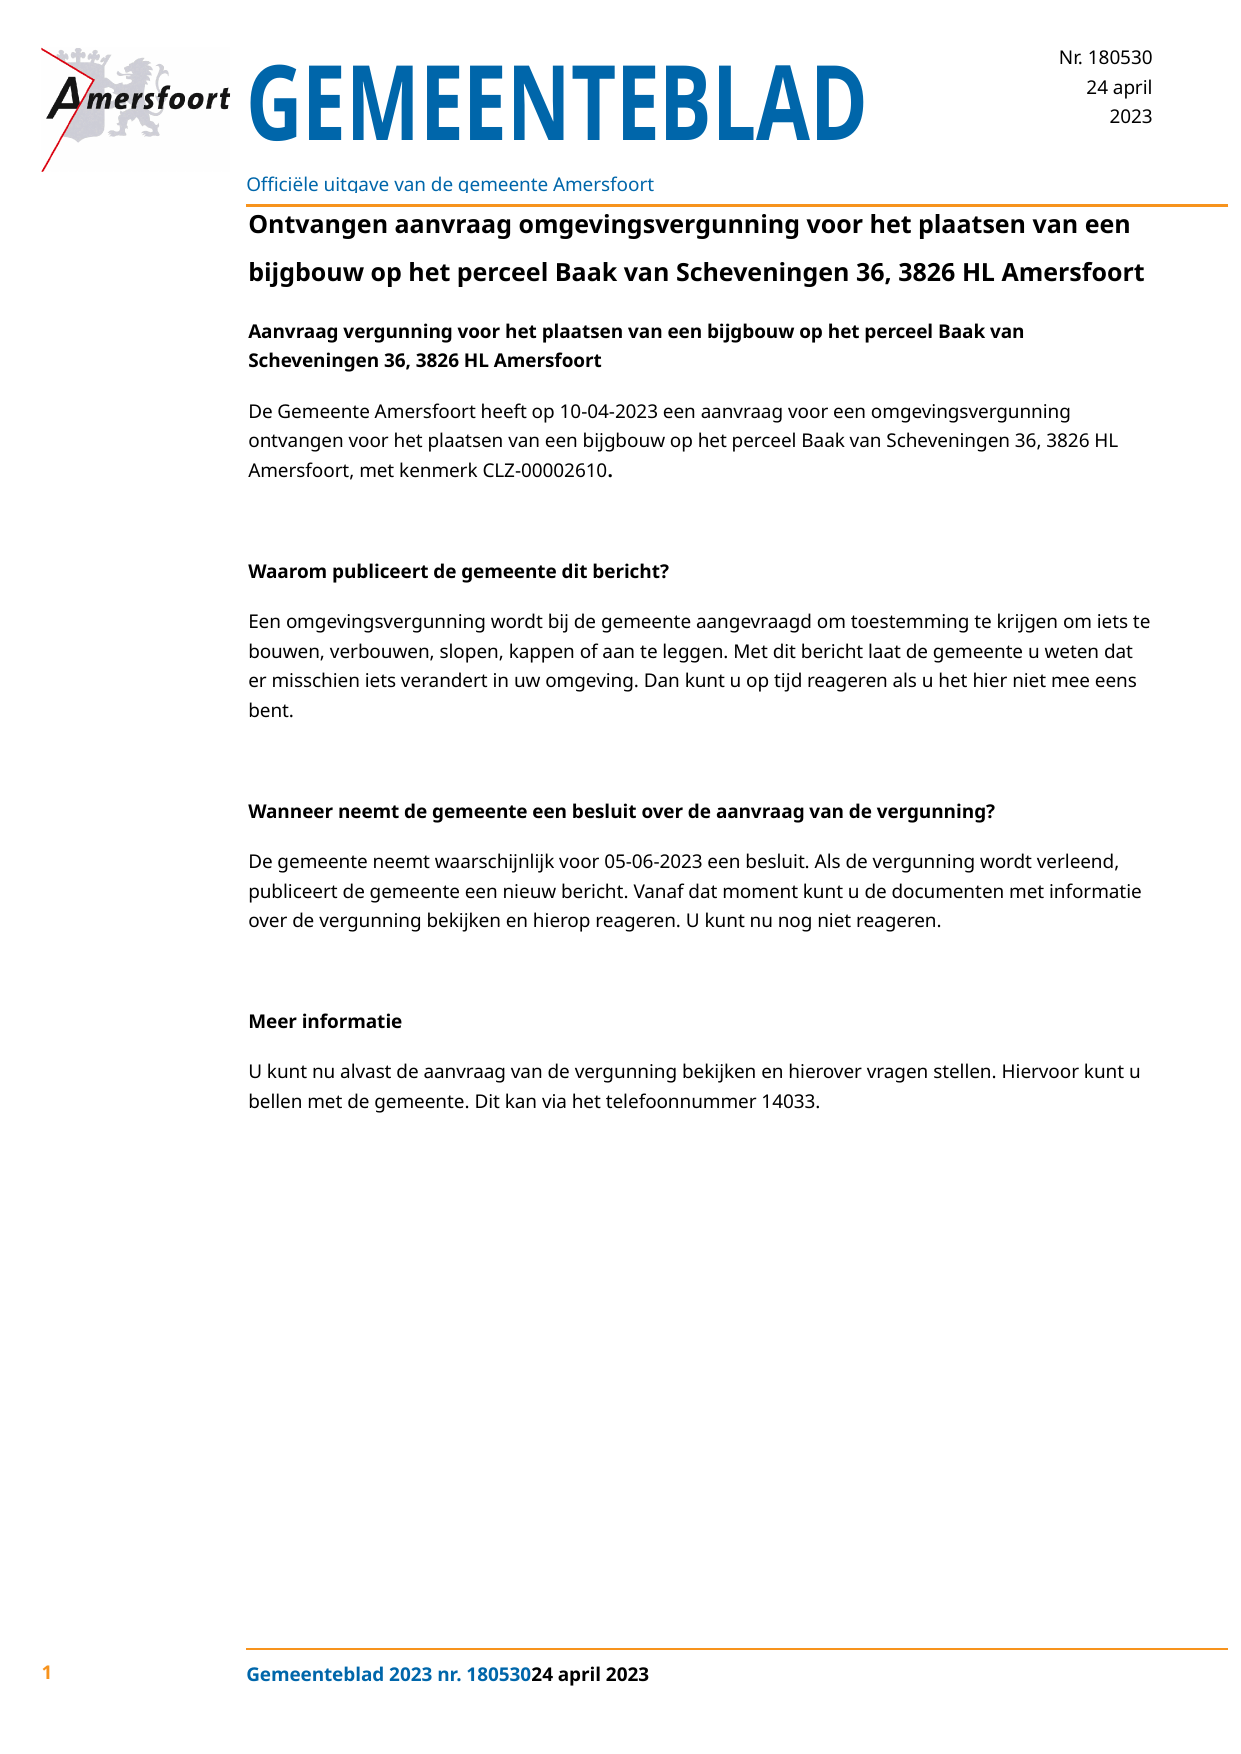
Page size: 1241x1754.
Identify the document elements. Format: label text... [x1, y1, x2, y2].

text De gemeente neemt waarschijnlijk voor 05-06-2023 een besluit. Als de vergunning wordt verleend, publiceert de gemeente een nieuw bericht. Vanaf dat moment kunt u de documenten met informatie over de vergunning bekijken en hierop reageren. U kunt nu nog niet reageren. [248, 848, 1152, 933]
text Meer informatie [248, 1008, 1152, 1034]
text Waarom publiceert de gemeente dit bericht? [248, 558, 1152, 584]
text Ontvangen aanvraag omgevingsvergunning voor het plaatsen van een bijgbouw op het perceel Baak van Scheveningen 36, 3826 HL Amersfoort [248, 207, 1152, 288]
text Wanneer neemt de gemeente een besluit over de aanvraag van de vergunning? [248, 798, 1152, 824]
text Aanvraag vergunning voor het plaatsen van een bijgbouw op het perceel Baak van Scheveningen 36, 3826 HL Amersfoort [248, 318, 1152, 373]
text Een omgevingsvergunning wordt bij de gemeente aangevraagd om toestemming te krijgen om iets te bouwen, verbouwen, slopen, kappen of aan te leggen. Met dit bericht laat de gemeente u weten dat er misschien iets verandert in uw omgeving. Dan kunt u op tijd reageren als u het hier niet mee eens bent. [248, 608, 1152, 723]
text De Gemeente Amersfoort heeft op 10-04-2023 een aanvraag voor een omgevingsvergunning ontvangen voor het plaatsen van een bijgbouw op het perceel Baak van Scheveningen 36, 3826 HL Amersfoort, met kenmerk CLZ-00002610. [248, 398, 1152, 483]
picture [41, 47, 231, 172]
text U kunt nu alvast de aanvraag van de vergunning bekijken en hierover vragen stellen. Hiervoor kunt u bellen met de gemeente. Dit kan via het telefoonnummer 14033. [248, 1059, 1152, 1114]
